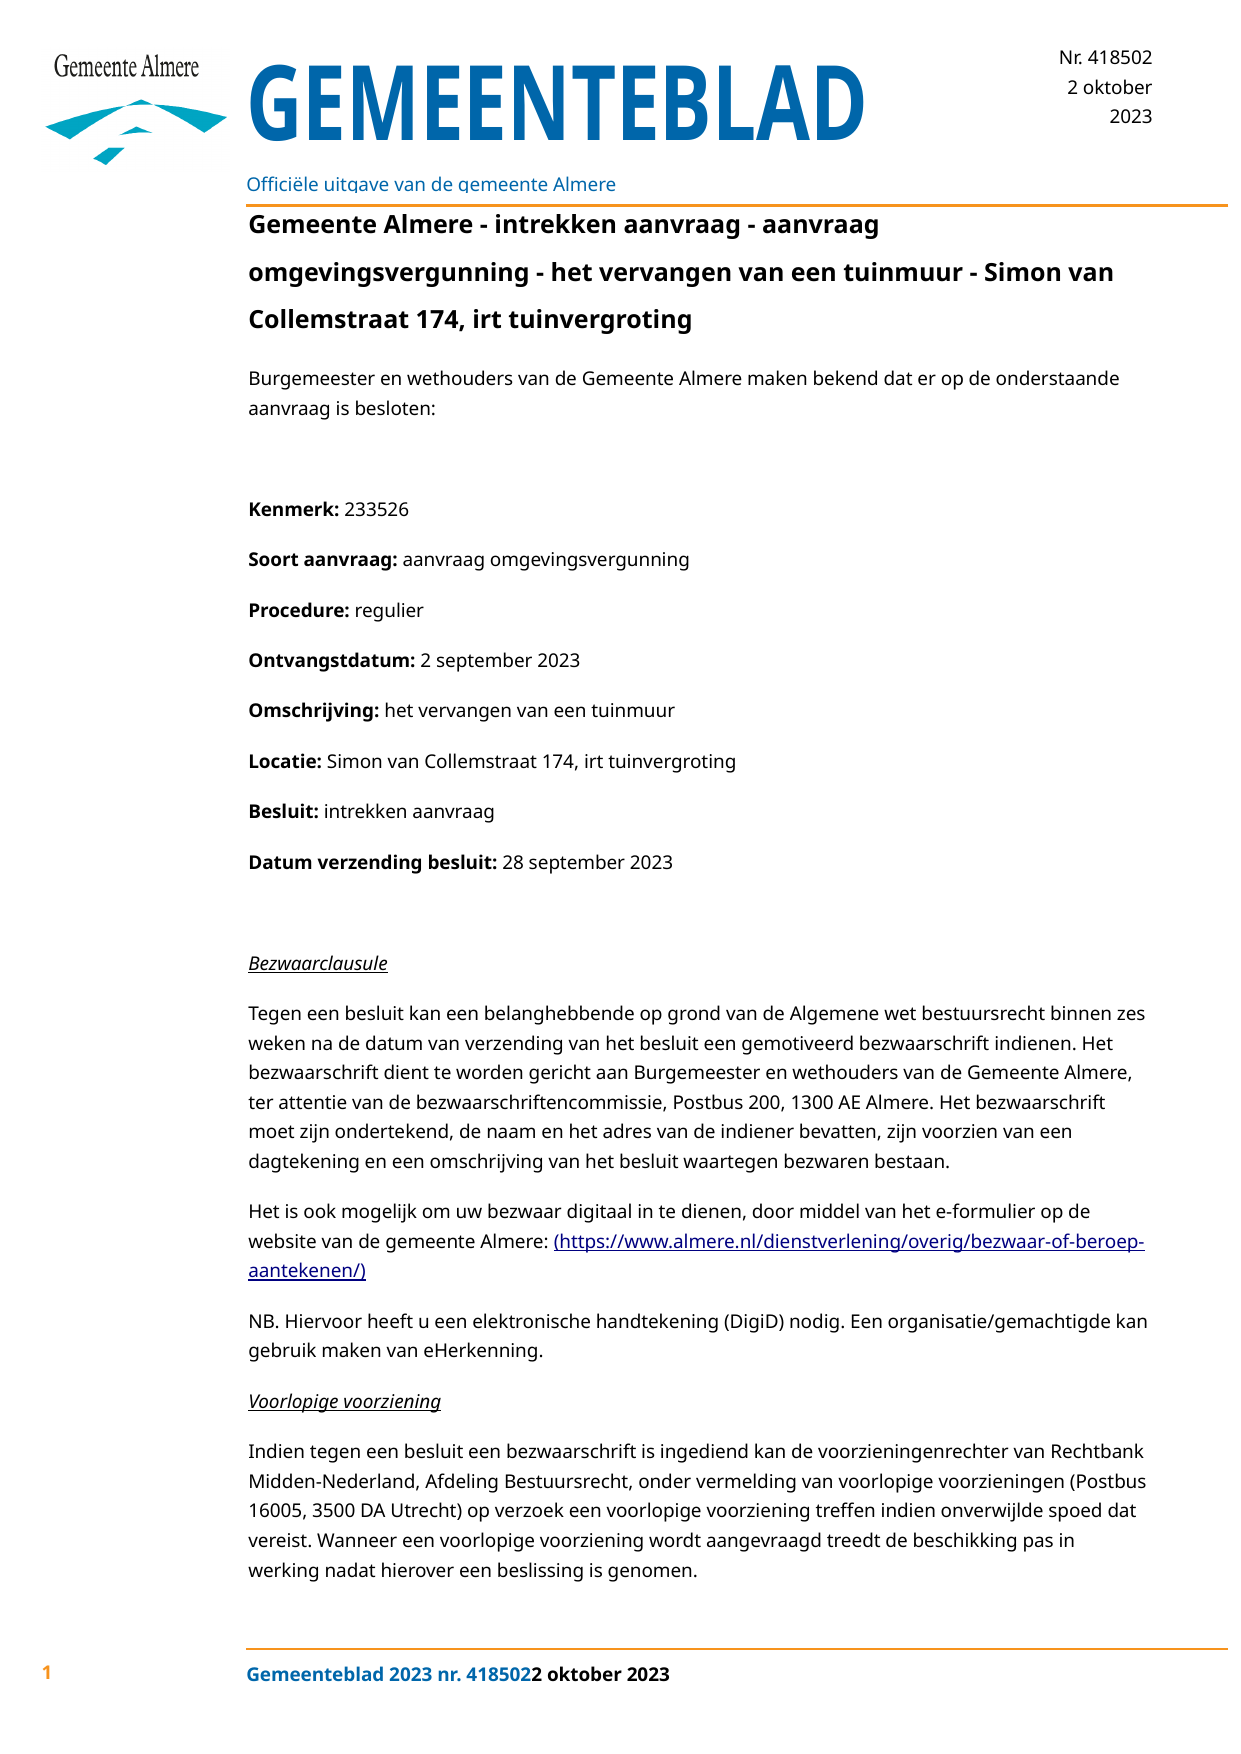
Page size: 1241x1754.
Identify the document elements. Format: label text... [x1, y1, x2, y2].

text Tegen een besluit kan een belanghebbende op grond van de Algemene wet bestuursrecht binnen zes weken na de datum van verzending van het besluit een gemotiveerd bezwaarschrift indienen. Het bezwaarschrift dient te worden gericht aan Burgemeester en wethouders van de Gemeente Almere, ter attentie van de bezwaarschriftencommissie, Postbus 200, 1300 AE Almere. Het bezwaarschrift moet zijn ondertekend, de naam en het adres van de indiener bevatten, zijn voorzien van een dagtekening en een omschrijving van het besluit waartegen bezwaren bestaan. [248, 1000, 1152, 1174]
text Voorlopige voorziening [248, 1388, 1152, 1414]
text Gemeente Almere - intrekken aanvraag - aanvraag omgevingsvergunning - het vervangen van een tuinmuur - Simon van Collemstraat 174, irt tuinvergroting [248, 207, 1152, 336]
text Datum verzending besluit: 28 september 2023 [248, 849, 1152, 874]
text Soort aanvraag: aanvraag omgevingsvergunning [248, 546, 1152, 572]
text Burgemeester en wethouders van de Gemeente Almere maken bekend dat er op de onderstaande aanvraag is besloten: [248, 366, 1152, 421]
text Ontvangstdatum: 2 september 2023 [248, 647, 1152, 673]
text Locatie: Simon van Collemstraat 174, irt tuinvergroting [248, 748, 1152, 774]
text Het is ook mogelijk om uw bezwaar digitaal in te dienen, door middel van het e-formulier op de website van de gemeente Almere: (https://www.almere.nl/dienstverlening/overig/bezwaar-of-beroep-aantekenen/) [248, 1198, 1152, 1283]
text Kenmerk: 233526 [248, 496, 1152, 522]
text Bezwaarclausule [248, 950, 1152, 975]
picture [41, 47, 231, 172]
text Indien tegen een besluit een bezwaarschrift is ingediend kan de voorzieningenrechter van Rechtbank Midden-Nederland, Afdeling Bestuursrecht, onder vermelding van voorlopige voorzieningen (Postbus 16005, 3500 DA Utrecht) op verzoek een voorlopige voorziening treffen indien onverwijlde spoed dat vereist. Wanneer een voorlopige voorziening wordt aangevraagd treedt de beschikking pas in werking nadat hierover een beslissing is genomen. [248, 1438, 1152, 1582]
text Omschrijving: het vervangen van een tuinmuur [248, 698, 1152, 723]
text Besluit: intrekken aanvraag [248, 798, 1152, 824]
text NB. Hiervoor heeft u een elektronische handtekening (DigiD) nodig. Een organisatie/gemachtigde kan gebruik maken van eHerkenning. [248, 1308, 1152, 1363]
text Procedure: regulier [248, 597, 1152, 622]
